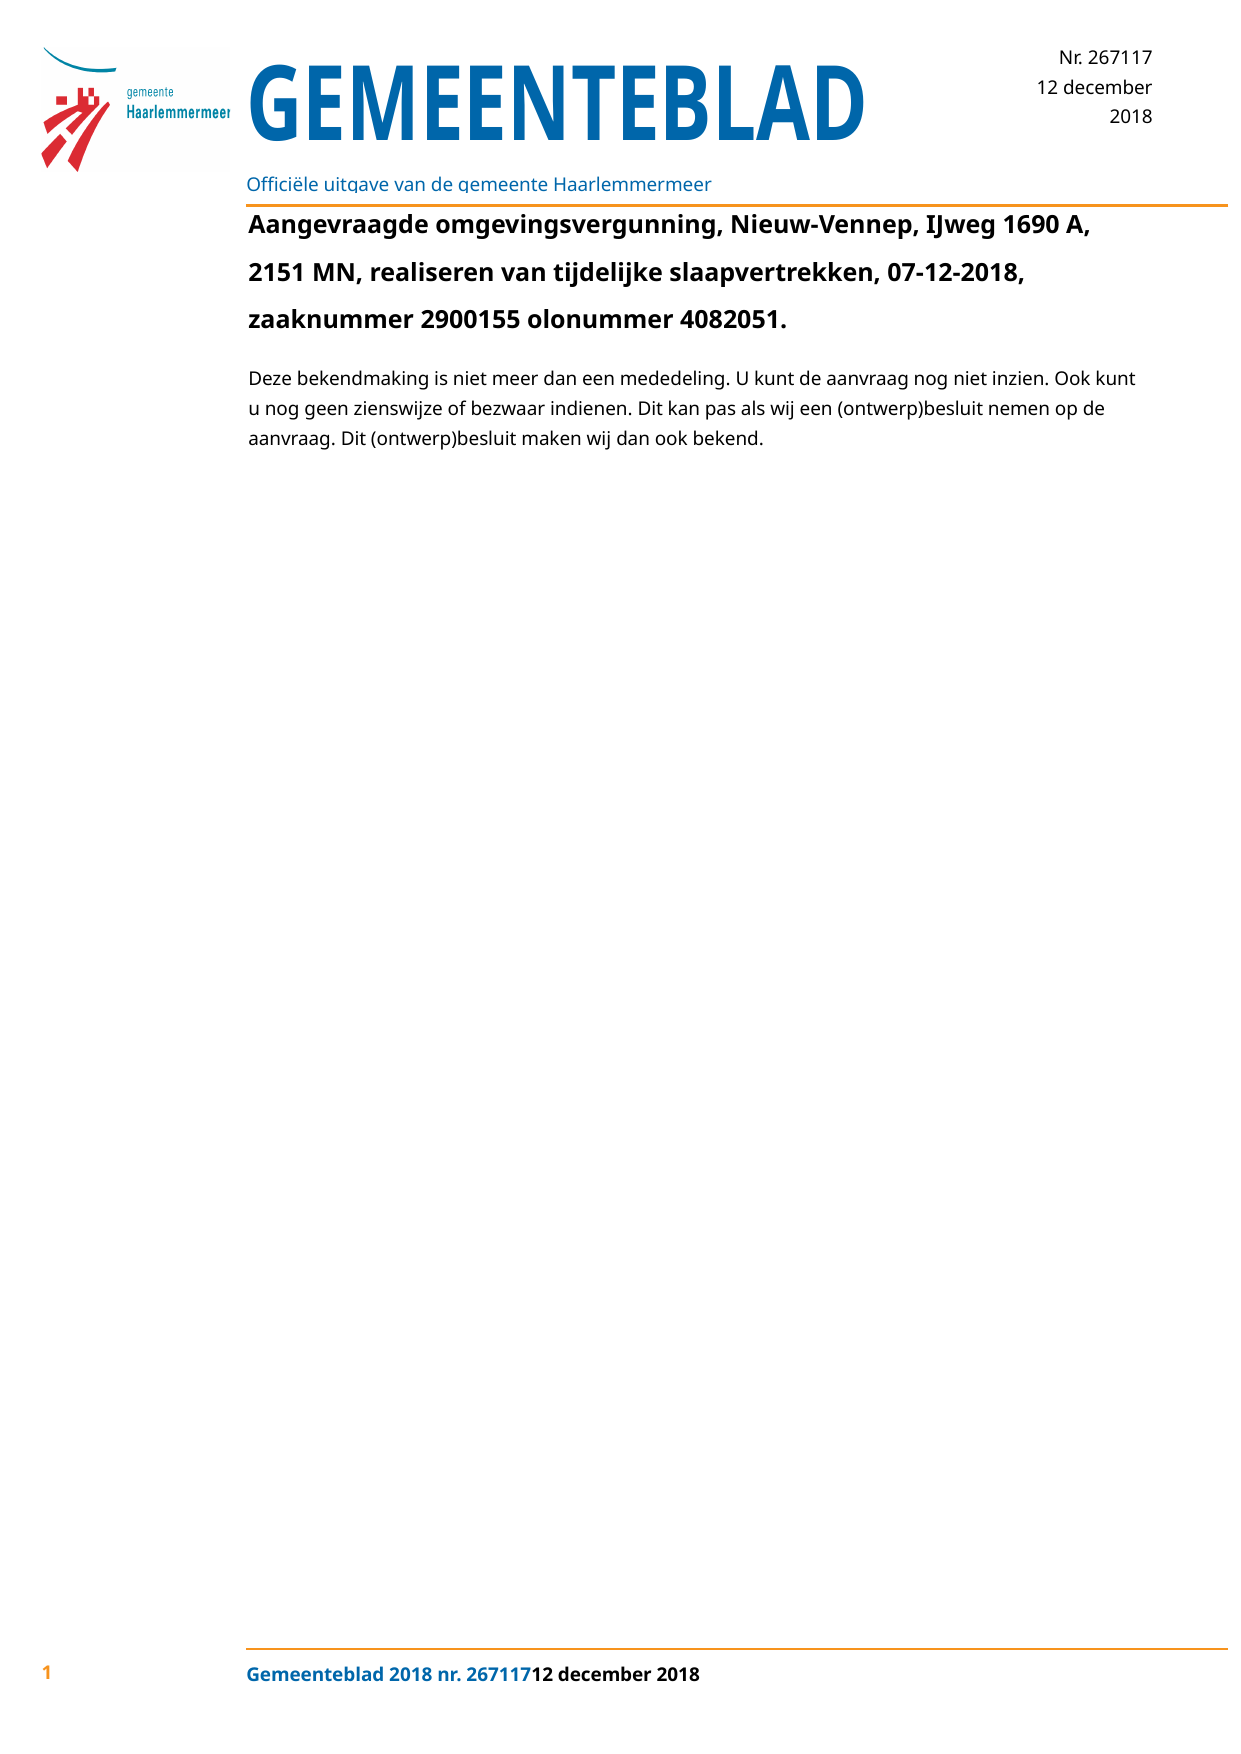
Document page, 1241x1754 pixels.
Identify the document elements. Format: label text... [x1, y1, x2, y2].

picture [41, 47, 231, 172]
text Aangevraagde omgevingsvergunning, Nieuw-Vennep, IJweg 1690 A, 2151 MN, realiseren van tijdelijke slaapvertrekken, 07-12-2018, zaaknummer 2900155 olonummer 4082051. [248, 207, 1152, 336]
text Deze bekendmaking is niet meer dan een mededeling. U kunt de aanvraag nog niet inzien. Ook kunt u nog geen zienswijze of bezwaar indienen. Dit kan pas als wij een (ontwerp)besluit nemen op de aanvraag. Dit (ontwerp)besluit maken wij dan ook bekend. [248, 366, 1152, 450]
